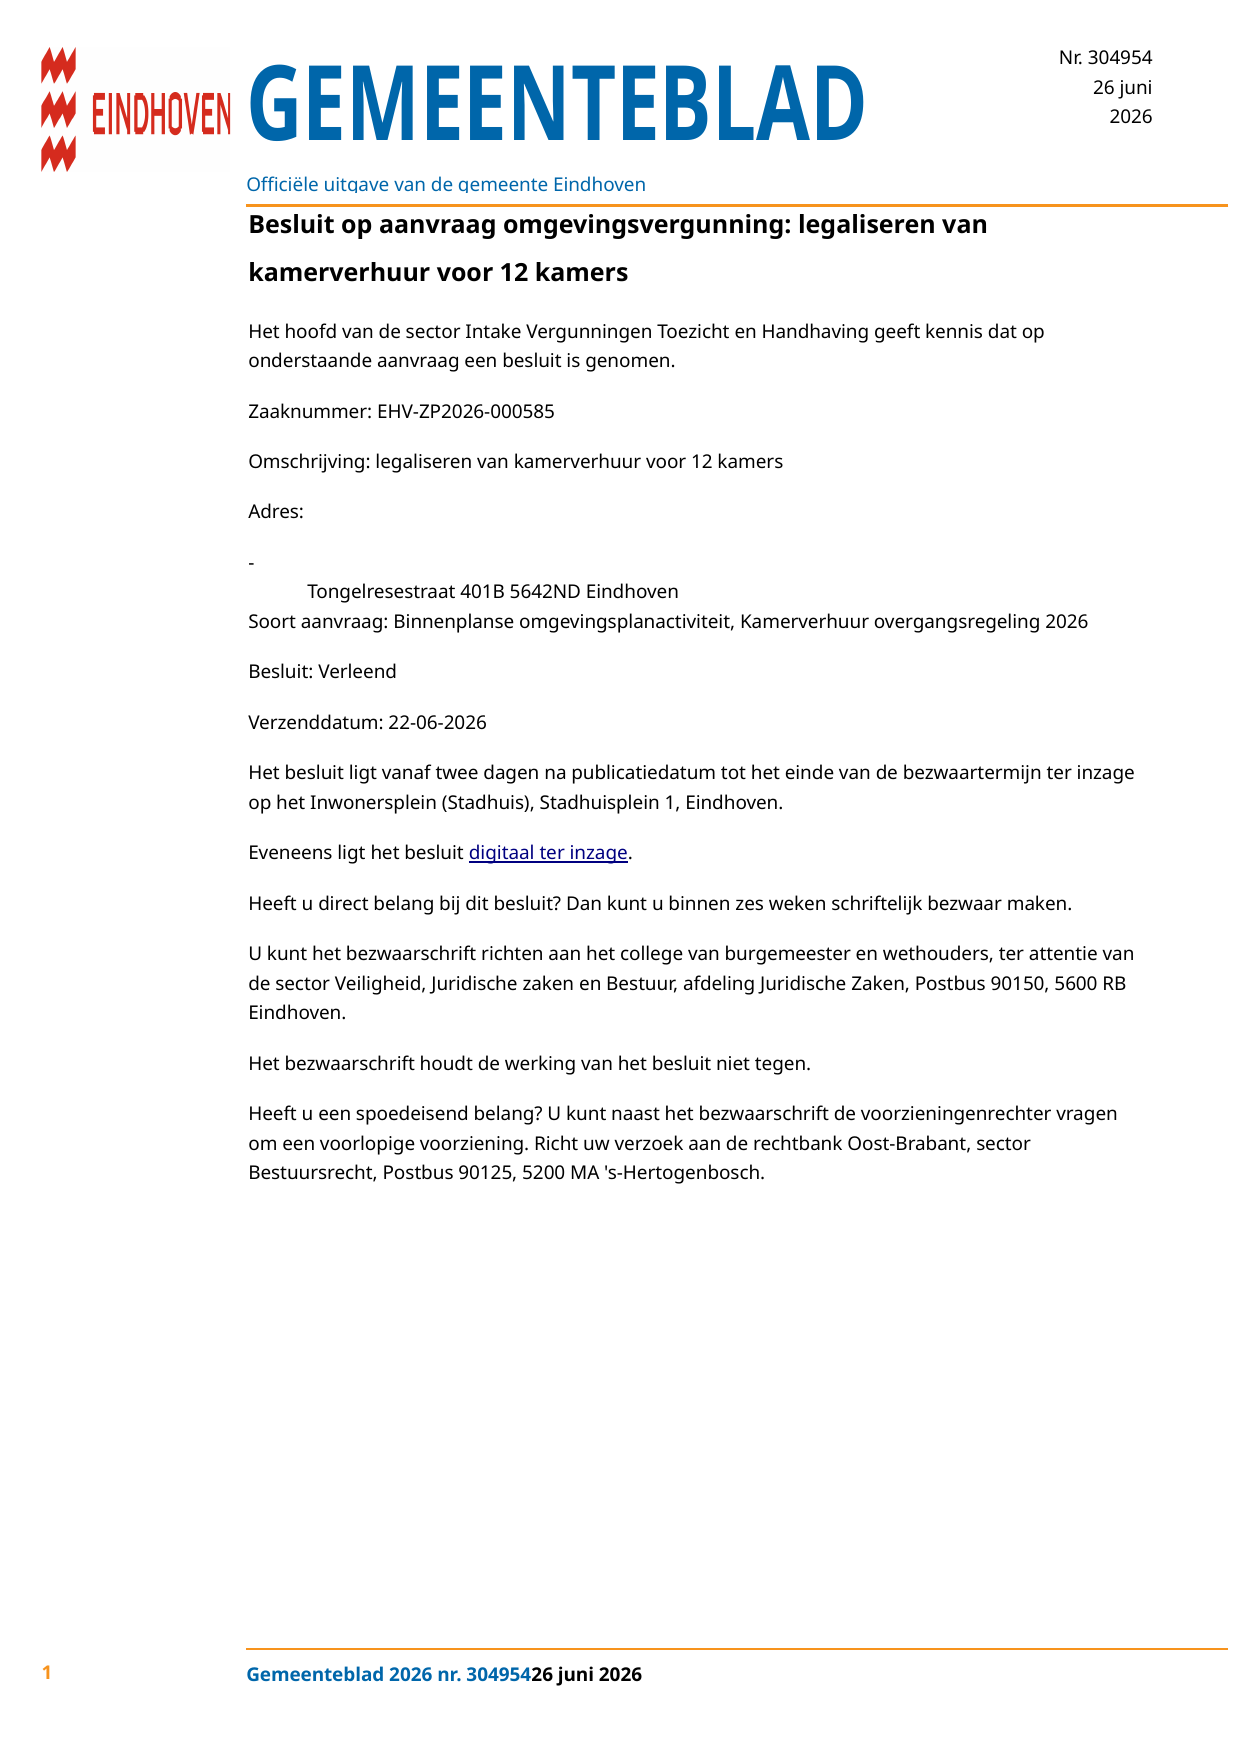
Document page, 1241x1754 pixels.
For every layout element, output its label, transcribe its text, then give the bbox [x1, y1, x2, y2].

text Omschrijving: legaliseren van kamerverhuur voor 12 kamers [248, 448, 1152, 474]
text U kunt het bezwaarschrift richten aan het college van burgemeester en wethouders, ter attentie van de sector Veiligheid, Juridische zaken en Bestuur, afdeling Juridische Zaken, Postbus 90150, 5600 RB Eindhoven. [248, 940, 1152, 1025]
text Het hoofd van de sector Intake Vergunningen Toezicht en Handhaving geeft kennis dat op onderstaande aanvraag een besluit is genomen. [248, 318, 1152, 373]
text Het besluit ligt vanaf twee dagen na publicatiedatum tot het einde van de bezwaartermijn ter inzage op het Inwonersplein (Stadhuis), Stadhuisplein 1, Eindhoven. [248, 759, 1152, 815]
text Eveneens ligt het besluit digitaal ter inzage. [248, 839, 1152, 865]
text Het bezwaarschrift houdt de werking van het besluit niet tegen. [248, 1050, 1152, 1076]
text Zaaknummer: EHV-ZP2026-000585 [248, 398, 1152, 424]
picture [41, 47, 231, 172]
text Heeft u een spoedeisend belang? U kunt naast het bezwaarschrift de voorzieningenrechter vragen om een voorlopige voorziening. Richt uw verzoek aan de rechtbank Oost-Brabant, sector Bestuursrecht, Postbus 90125, 5200 MA 's-Hertogenbosch. [248, 1100, 1152, 1185]
text Besluit op aanvraag omgevingsvergunning: legaliseren van kamerverhuur voor 12 kamers [248, 207, 1152, 288]
list Tongelresestraat 401B 5642ND Eindhoven [248, 579, 1152, 604]
text Verzenddatum: 22-06-2026 [248, 709, 1152, 735]
text Besluit: Verleend [248, 659, 1152, 684]
text Adres: [248, 499, 1152, 524]
text Heeft u direct belang bij dit besluit? Dan kunt u binnen zes weken schriftelijk bezwaar maken. [248, 890, 1152, 916]
text Soort aanvraag: Binnenplanse omgevingsplanactiviteit, Kamerverhuur overgangsregeling 2026 [248, 608, 1152, 634]
